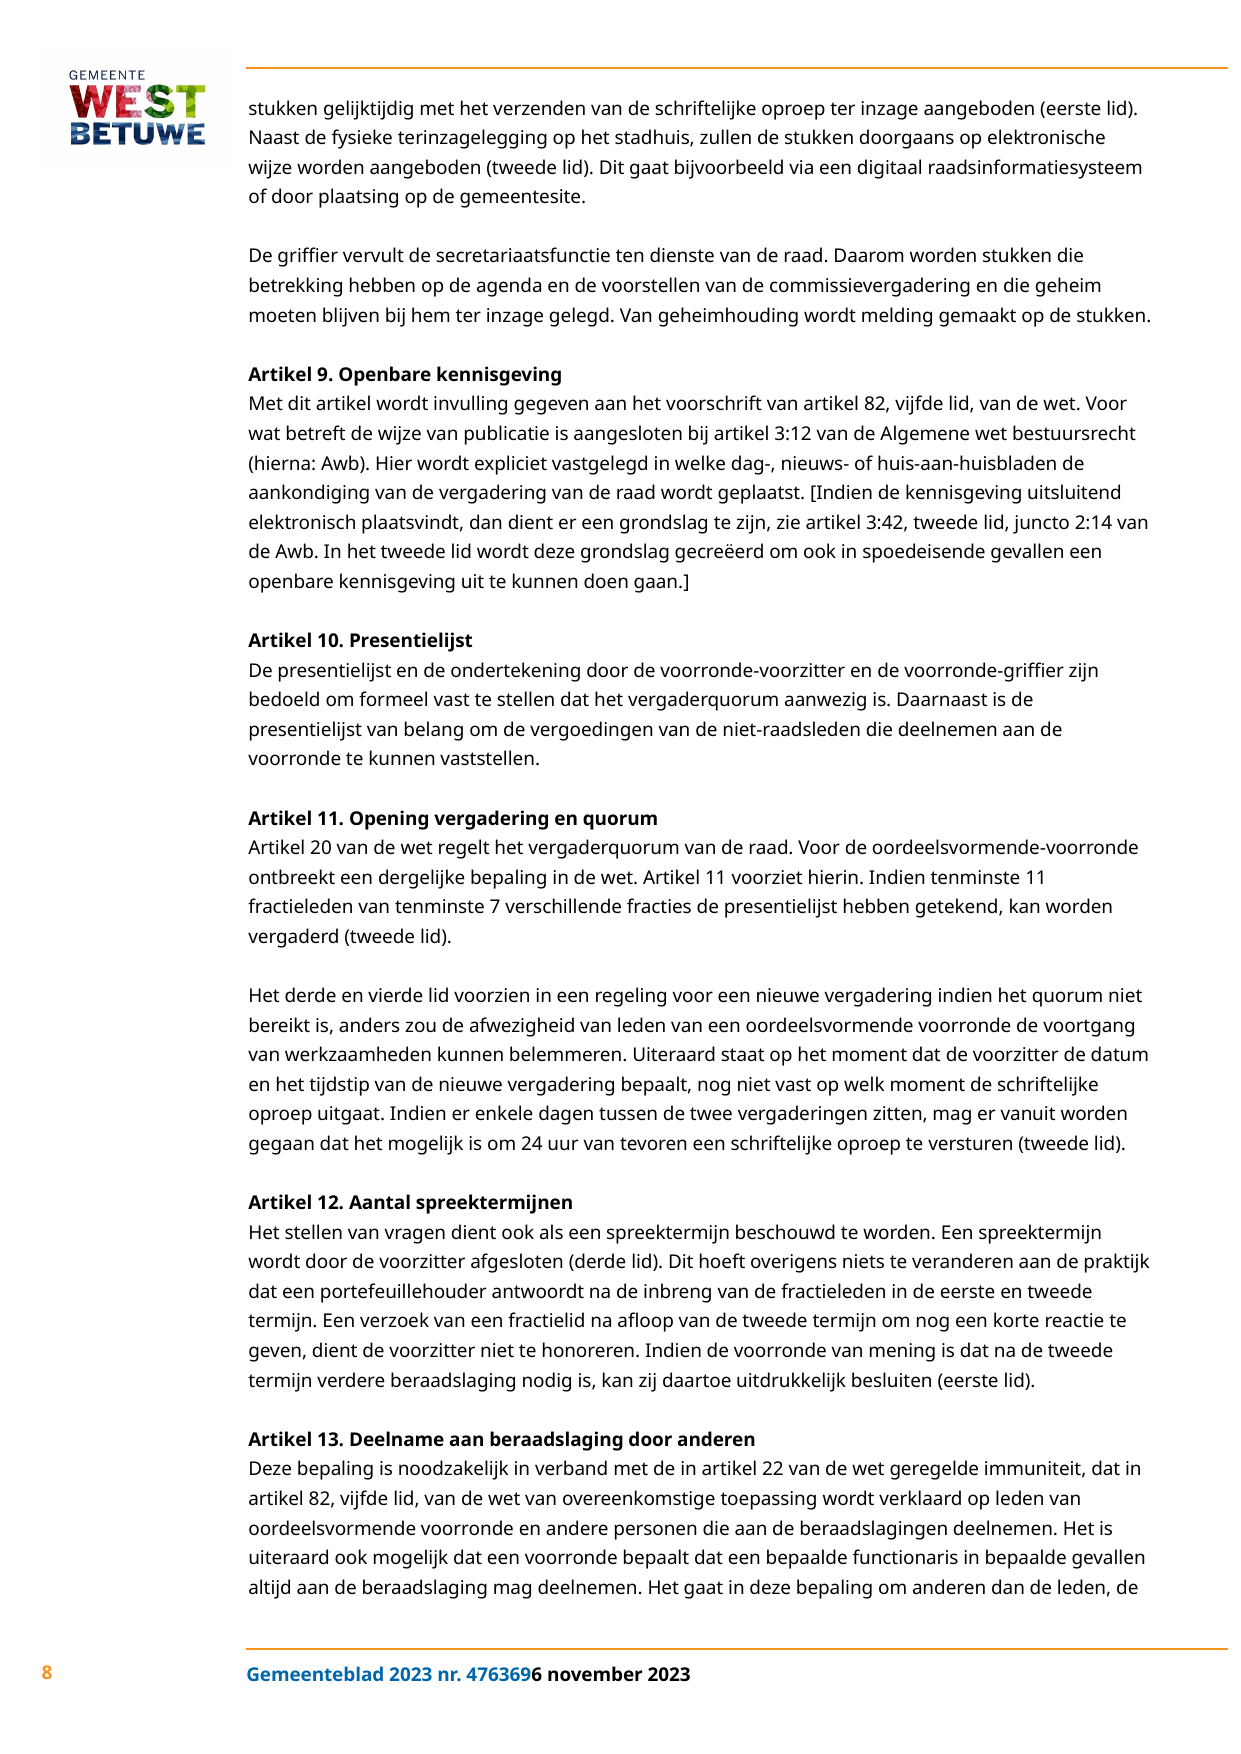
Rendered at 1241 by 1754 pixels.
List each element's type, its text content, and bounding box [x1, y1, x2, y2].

text Deze bepaling is noodzakelijk in verband met de in artikel 22 van de wet geregelde immuniteit, dat in artikel 82, vijfde lid, van de wet van overeenkomstige toepassing wordt verklaard op leden van oordeelsvormende voorronde en andere personen die aan de beraadslagingen deelnemen. Het is uiteraard ook mogelijk dat een voorronde bepaalt dat een bepaalde functionaris in bepaalde gevallen altijd aan de beraadslaging mag deelnemen. Het gaat in deze bepaling om anderen dan de leden, de [248, 1456, 1152, 1600]
text Artikel 9. Openbare kennisgeving [248, 361, 1152, 387]
text Artikel 20 van de wet regelt het vergaderquorum van de raad. Voor de oordeelsvormende-voorronde ontbreekt een dergelijke bepaling in de wet. Artikel 11 voorziet hierin. Indien tenminste 11 fractieleden van tenminste 7 verschillende fracties de presentielijst hebben getekend, kan worden vergaderd (tweede lid). [248, 834, 1152, 949]
text stukken gelijktijdig met het verzenden van de schriftelijke oproep ter inzage aangeboden (eerste lid). Naast de fysieke terinzagelegging op het stadhuis, zullen de stukken doorgaans op elektronische wijze worden aangeboden (tweede lid). Dit gaat bijvoorbeeld via een digitaal raadsinformatiesysteem of door plaatsing op de gemeentesite. [248, 95, 1152, 209]
text De presentielijst en de ondertekening door de voorronde-voorzitter en de voorronde-griffier zijn bedoeld om formeel vast te stellen dat het vergaderquorum aanwezig is. Daarnaast is de presentielijst van belang om de vergoedingen van de niet-raadsleden die deelnemen aan de voorronde te kunnen vaststellen. [248, 657, 1152, 771]
text Artikel 13. Deelname aan beraadslaging door anderen [248, 1426, 1152, 1452]
text Het stellen van vragen dient ook als een spreektermijn beschouwd te worden. Een spreektermijn wordt door de voorzitter afgesloten (derde lid). Dit hoeft overigens niets te veranderen aan de praktijk dat een portefeuillehouder antwoordt na de inbreng van de fractieleden in de eerste en tweede termijn. Een verzoek van een fractielid na afloop van de tweede termijn om nog een korte reactie te geven, dient de voorzitter niet te honoreren. Indien de voorronde van mening is dat na de tweede termijn verdere beraadslaging nodig is, kan zij daartoe uitdrukkelijk besluiten (eerste lid). [248, 1219, 1152, 1393]
text Artikel 10. Presentielijst [248, 627, 1152, 653]
text Artikel 11. Opening vergadering en quorum [248, 805, 1152, 831]
picture [41, 47, 231, 172]
text Met dit artikel wordt invulling gegeven aan het voorschrift van artikel 82, vijfde lid, van de wet. Voor wat betreft de wijze van publicatie is aangesloten bij artikel 3:12 van de Algemene wet bestuursrecht (hierna: Awb). Hier wordt expliciet vastgelegd in welke dag-, nieuws- of huis-aan-huisbladen de aankondiging van de vergadering van de raad wordt geplaatst. [Indien de kennisgeving uitsluitend elektronisch plaatsvindt, dan dient er een grondslag te zijn, zie artikel 3:42, tweede lid, juncto 2:14 van de Awb. In het tweede lid wordt deze grondslag gecreëerd om ook in spoedeisende gevallen een openbare kennisgeving uit te kunnen doen gaan.] [248, 391, 1152, 594]
text Artikel 12. Aantal spreektermijnen [248, 1189, 1152, 1215]
text De griffier vervult de secretariaatsfunctie ten dienste van de raad. Daarom worden stukken die betrekking hebben op de agenda en de voorstellen van de commissievergadering en die geheim moeten blijven bij hem ter inzage gelegd. Van geheimhouding wordt melding gemaakt op de stukken. [248, 243, 1152, 328]
text Het derde en vierde lid voorzien in een regeling voor een nieuwe vergadering indien het quorum niet bereikt is, anders zou de afwezigheid van leden van een oordeelsvormende voorronde de voortgang van werkzaamheden kunnen belemmeren. Uiteraard staat op het moment dat de voorzitter de datum en het tijdstip van de nieuwe vergadering bepaalt, nog niet vast op welk moment de schriftelijke oproep uitgaat. Indien er enkele dagen tussen de twee vergaderingen zitten, mag er vanuit worden gegaan dat het mogelijk is om 24 uur van tevoren een schriftelijke oproep te versturen (tweede lid). [248, 982, 1152, 1156]
